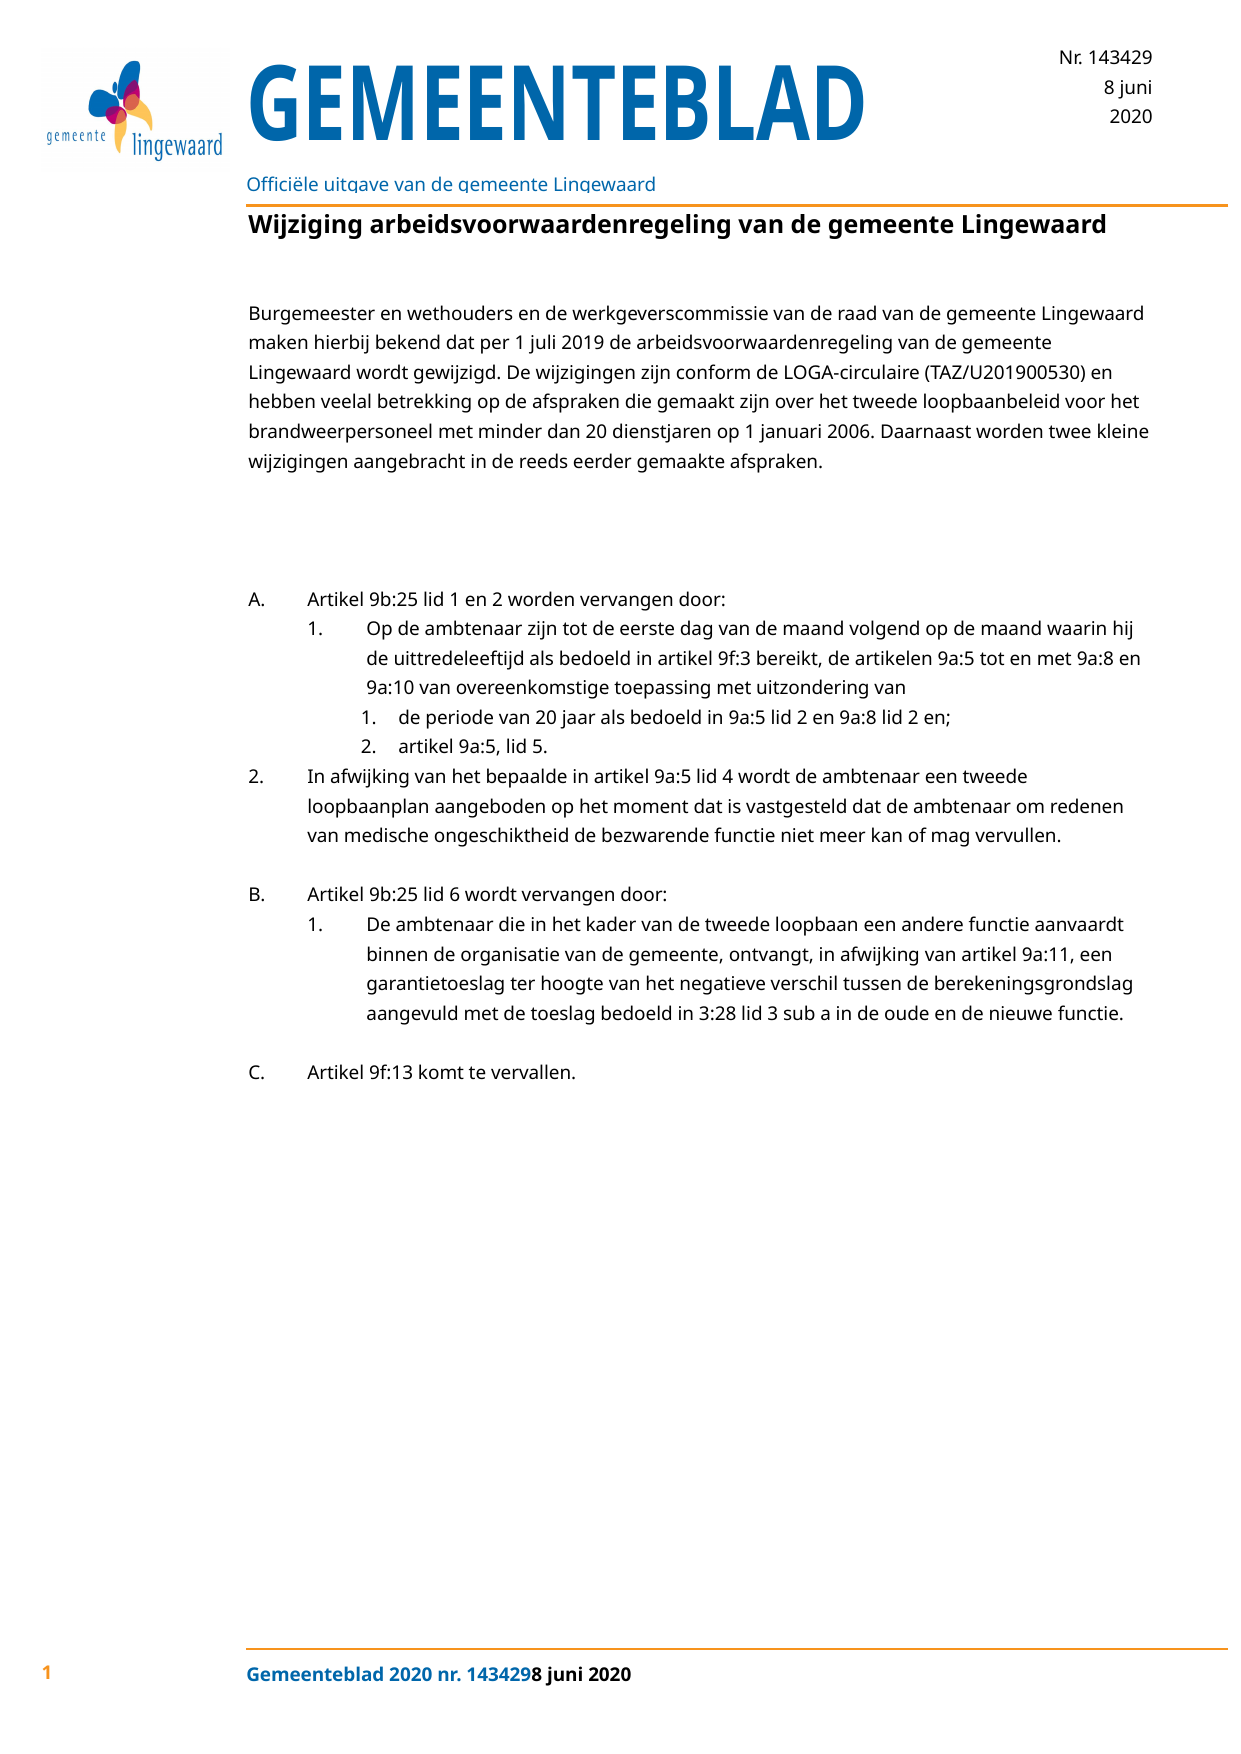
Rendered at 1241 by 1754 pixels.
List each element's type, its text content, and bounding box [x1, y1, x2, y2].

list de periode van 20 jaar als bedoeld in 9a:5 lid 2 en 9a:8 lid 2 en; [361, 704, 1152, 730]
list Op de ambtenaar zijn tot de eerste dag van de maand volgend op de maand waarin hij de uittredeleeftijd als bedoeld in artikel 9f:3 bereikt, de artikelen 9a:5 tot en met 9a:8 en 9a:10 van overeenkomstige toepassing met uitzondering van [307, 615, 1152, 700]
list Artikel 9f:13 komt te vervallen. [248, 1059, 1152, 1085]
list De ambtenaar die in het kader van de tweede loopbaan een andere functie aanvaardt binnen de organisatie van de gemeente, ontvangt, in afwijking van artikel 9a:11, een garantietoeslag ter hoogte van het negatieve verschil tussen de berekeningsgrondslag aangevuld met de toeslag bedoeld in 3:28 lid 3 sub a in de oude en de nieuwe functie. [307, 911, 1152, 1026]
list artikel 9a:5, lid 5. [361, 734, 1152, 759]
list Artikel 9b:25 lid 6 wordt vervangen door: [248, 882, 1152, 907]
text Burgemeester en wethouders en de werkgeverscommissie van de raad van de gemeente Lingewaard maken hierbij bekend dat per 1 juli 2019 de arbeidsvoorwaardenregeling van de gemeente Lingewaard wordt gewijzigd. De wijzigingen zijn conform de LOGA-circulaire (TAZ/U201900530) en hebben veelal betrekking op de afspraken die gemaakt zijn over het tweede loopbaanbeleid voor het brandweerpersoneel met minder dan 20 dienstjaren op 1 januari 2006. Daarnaast worden twee kleine wijzigingen aangebracht in de reeds eerder gemaakte afspraken. [248, 300, 1152, 473]
picture [41, 47, 231, 172]
text Wijziging arbeidsvoorwaardenregeling van de gemeente Lingewaard [248, 207, 1152, 241]
list Artikel 9b:25 lid 1 en 2 worden vervangen door: [248, 586, 1152, 612]
list In afwijking van het bepaalde in artikel 9a:5 lid 4 wordt de ambtenaar een tweede loopbaanplan aangeboden op het moment dat is vastgesteld dat de ambtenaar om redenen van medische ongeschiktheid de bezwarende functie niet meer kan of mag vervullen. [248, 763, 1152, 848]
